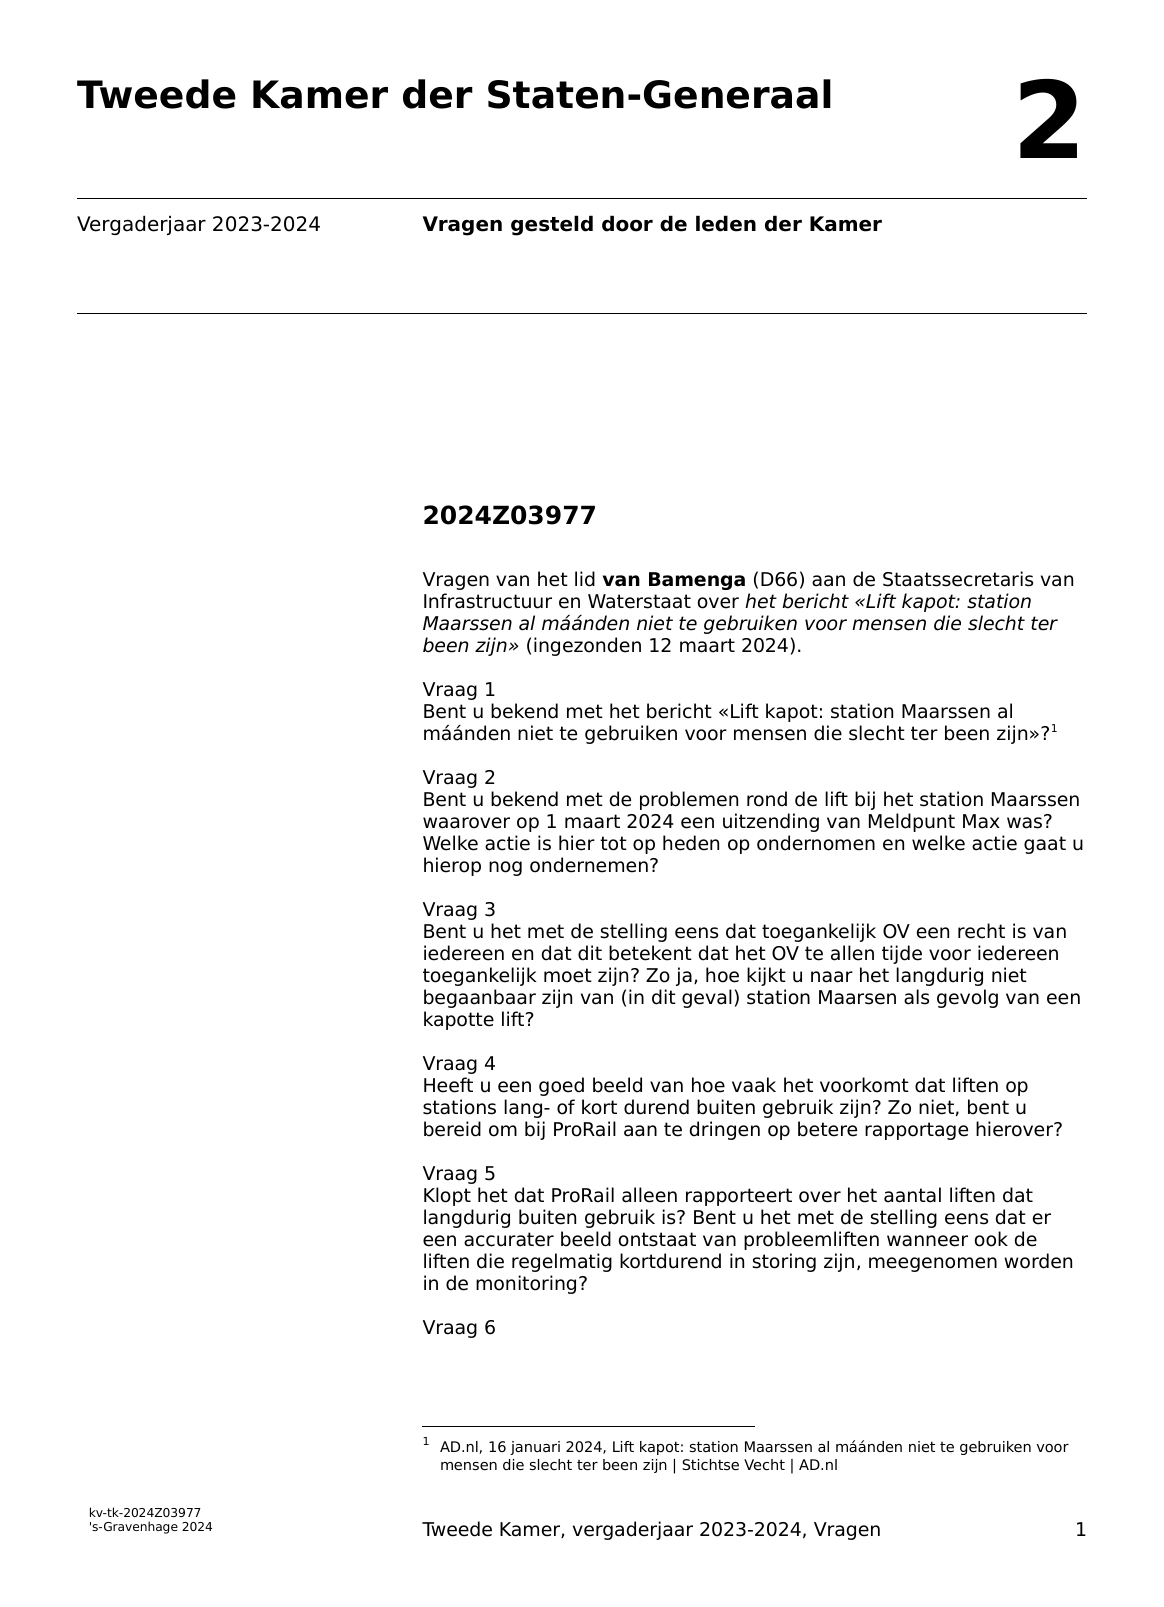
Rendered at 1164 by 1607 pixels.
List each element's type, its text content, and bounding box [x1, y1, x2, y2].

text Vraag 4 [422, 1053, 1087, 1075]
text Klopt het dat ProRail alleen rapporteert over het aantal liften dat langdurig buiten gebruik is? Bent u het met de stelling eens dat er een accurater beeld ontstaat van probleemliften wanneer ook de liften die regelmatig kortdurend in storing zijn, meegenomen worden in de monitoring? [422, 1185, 1087, 1295]
text Vraag 1 [422, 679, 1087, 701]
table_header Tweede Kamer der Staten-Generaal [77, 59, 886, 198]
text Bent u bekend met de problemen rond de lift bij het station Maarssen waarover op 1 maart 2024 een uitzending van Meldpunt Max was? Welke actie is hier tot op heden op ondernomen en welke actie gaat u hierop nog ondernemen? [422, 789, 1087, 877]
text Bent u het met de stelling eens dat toegankelijk OV een recht is van iedereen en dat dit betekent dat het OV te allen tijde voor iedereen toegankelijk moet zijn? Zo ja, hoe kijkt u naar het langdurig niet begaanbaar zijn van (in dit geval) station Maarsen als gevolg van een kapotte lift? [422, 921, 1087, 1031]
text Vraag 3 [422, 899, 1087, 921]
text Vragen van het lid van Bamenga (D66) aan de Staatssecretaris van Infrastructuur en Waterstaat over het bericht «Lift kapot: station Maarssen al máánden niet te gebruiken voor mensen die slecht ter been zijn» (ingezonden 12 maart 2024). [422, 569, 1087, 657]
text kv-tk-2024Z03977 [88, 1506, 323, 1520]
text Bent u bekend met het bericht «Lift kapot: station Maarssen al máánden niet te gebruiken voor mensen die slecht ter been zijn»? [422, 701, 1087, 745]
text 's-Gravenhage 2024 [88, 1520, 323, 1534]
text Vraag 5 [422, 1163, 1087, 1185]
text Vraag 2 [422, 767, 1087, 789]
table_header 2 [886, 59, 1087, 198]
text 2024Z03977 [422, 501, 1087, 531]
text Vraag 6 [422, 1317, 1087, 1339]
table_cell Vragen gesteld door de leden der Kamer [422, 199, 1087, 313]
text Heeft u een goed beeld van hoe vaak het voorkomt dat liften op stations lang- of kort durend buiten gebruik zijn? Zo niet, bent u bereid om bij ProRail aan te dringen op betere rapportage hierover? [422, 1075, 1087, 1141]
text AD.nl, 16 januari 2024, Lift kapot: station Maarssen al máánden niet te gebruiken voor mensen die slecht ter been zijn | Stichtse Vecht | AD.nl [422, 1435, 1087, 1474]
table_cell Vergaderjaar 2023-2024 [77, 199, 422, 313]
